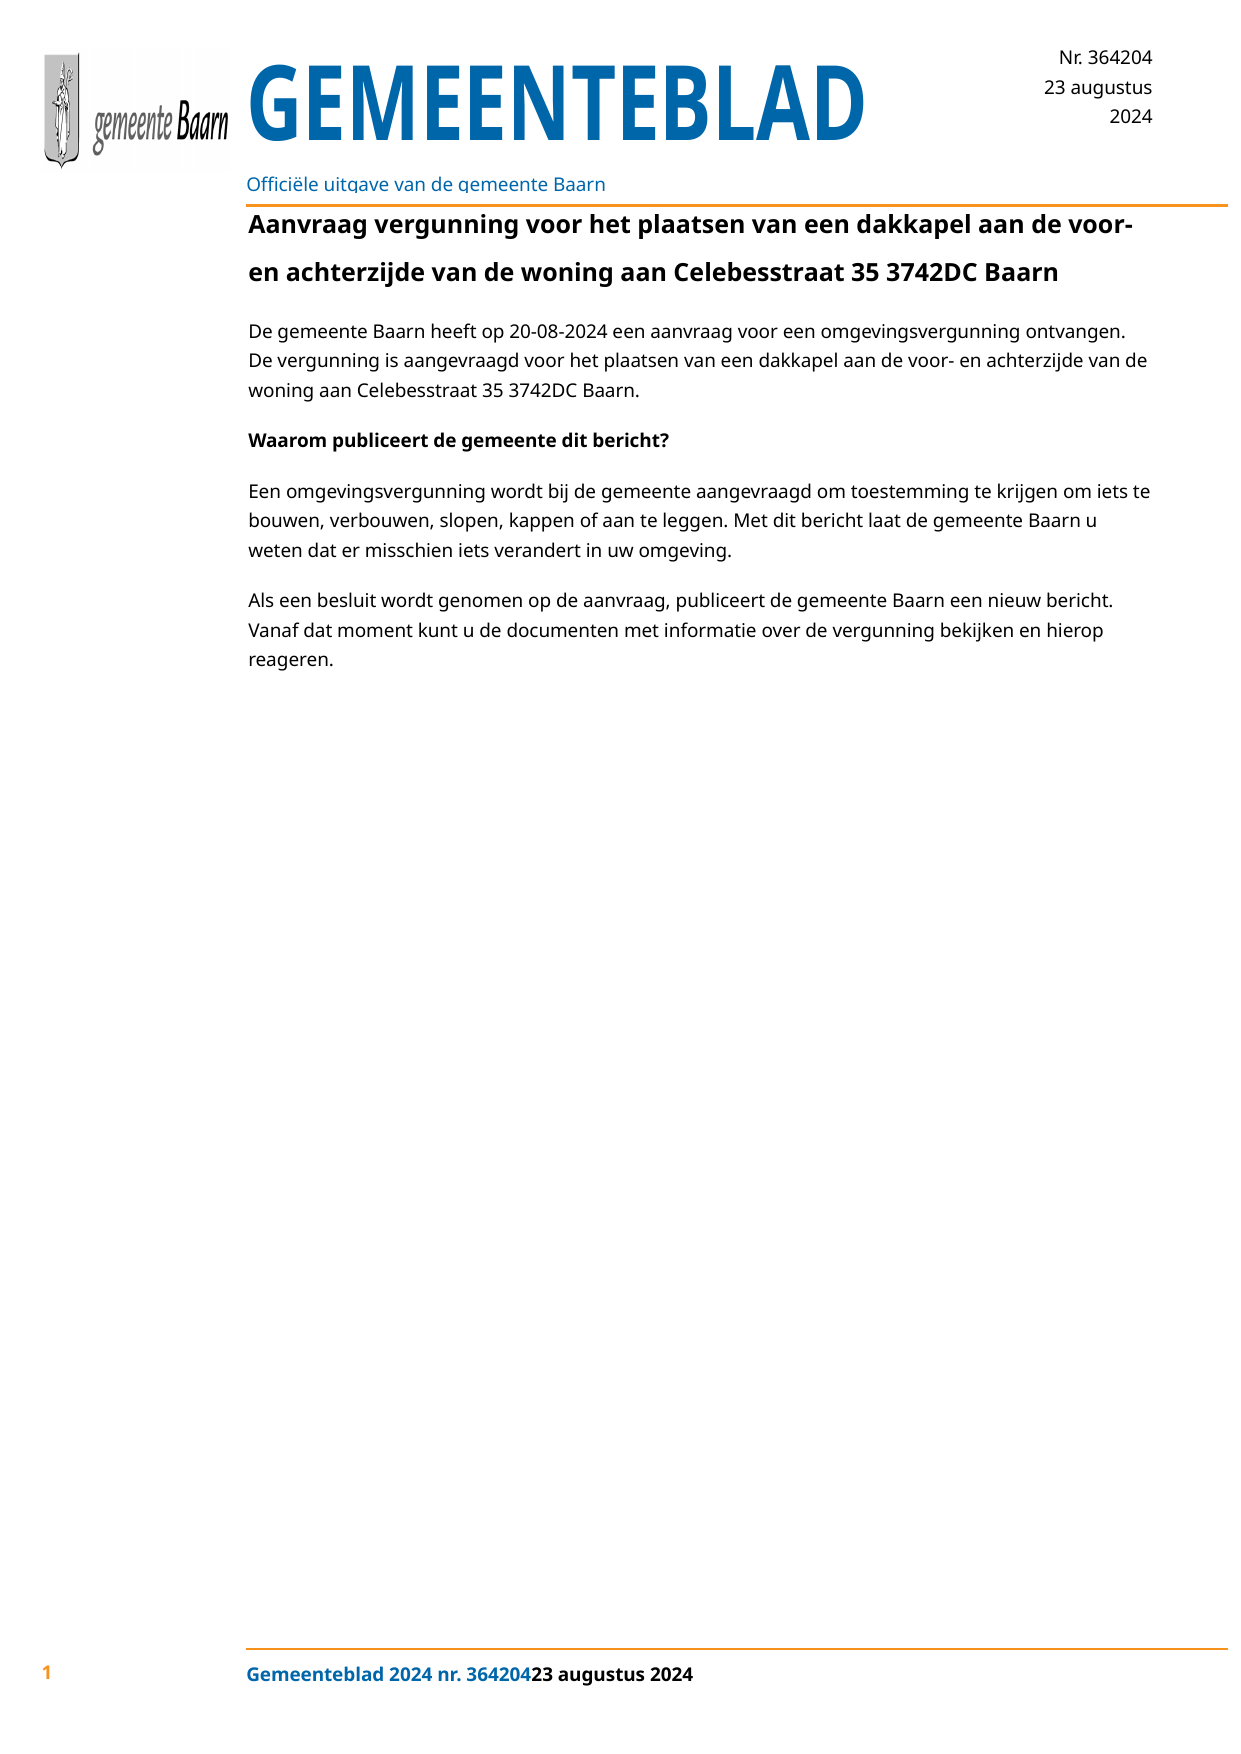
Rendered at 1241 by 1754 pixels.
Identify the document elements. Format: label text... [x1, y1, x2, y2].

text Een omgevingsvergunning wordt bij de gemeente aangevraagd om toestemming te krijgen om iets te bouwen, verbouwen, slopen, kappen of aan te leggen. Met dit bericht laat de gemeente Baarn u weten dat er misschien iets verandert in uw omgeving. [248, 478, 1152, 563]
text Als een besluit wordt genomen op de aanvraag, publiceert de gemeente Baarn een nieuw bericht. Vanaf dat moment kunt u de documenten met informatie over de vergunning bekijken en hierop reageren. [248, 587, 1152, 672]
picture [41, 47, 231, 172]
text De gemeente Baarn heeft op 20-08-2024 een aanvraag voor een omgevingsvergunning ontvangen. De vergunning is aangevraagd voor het plaatsen van een dakkapel aan de voor- en achterzijde van de woning aan Celebesstraat 35 3742DC Baarn. [248, 318, 1152, 403]
text Aanvraag vergunning voor het plaatsen van een dakkapel aan de voor- en achterzijde van de woning aan Celebesstraat 35 3742DC Baarn [248, 207, 1152, 288]
text Waarom publiceert de gemeente dit bericht? [248, 427, 1152, 453]
